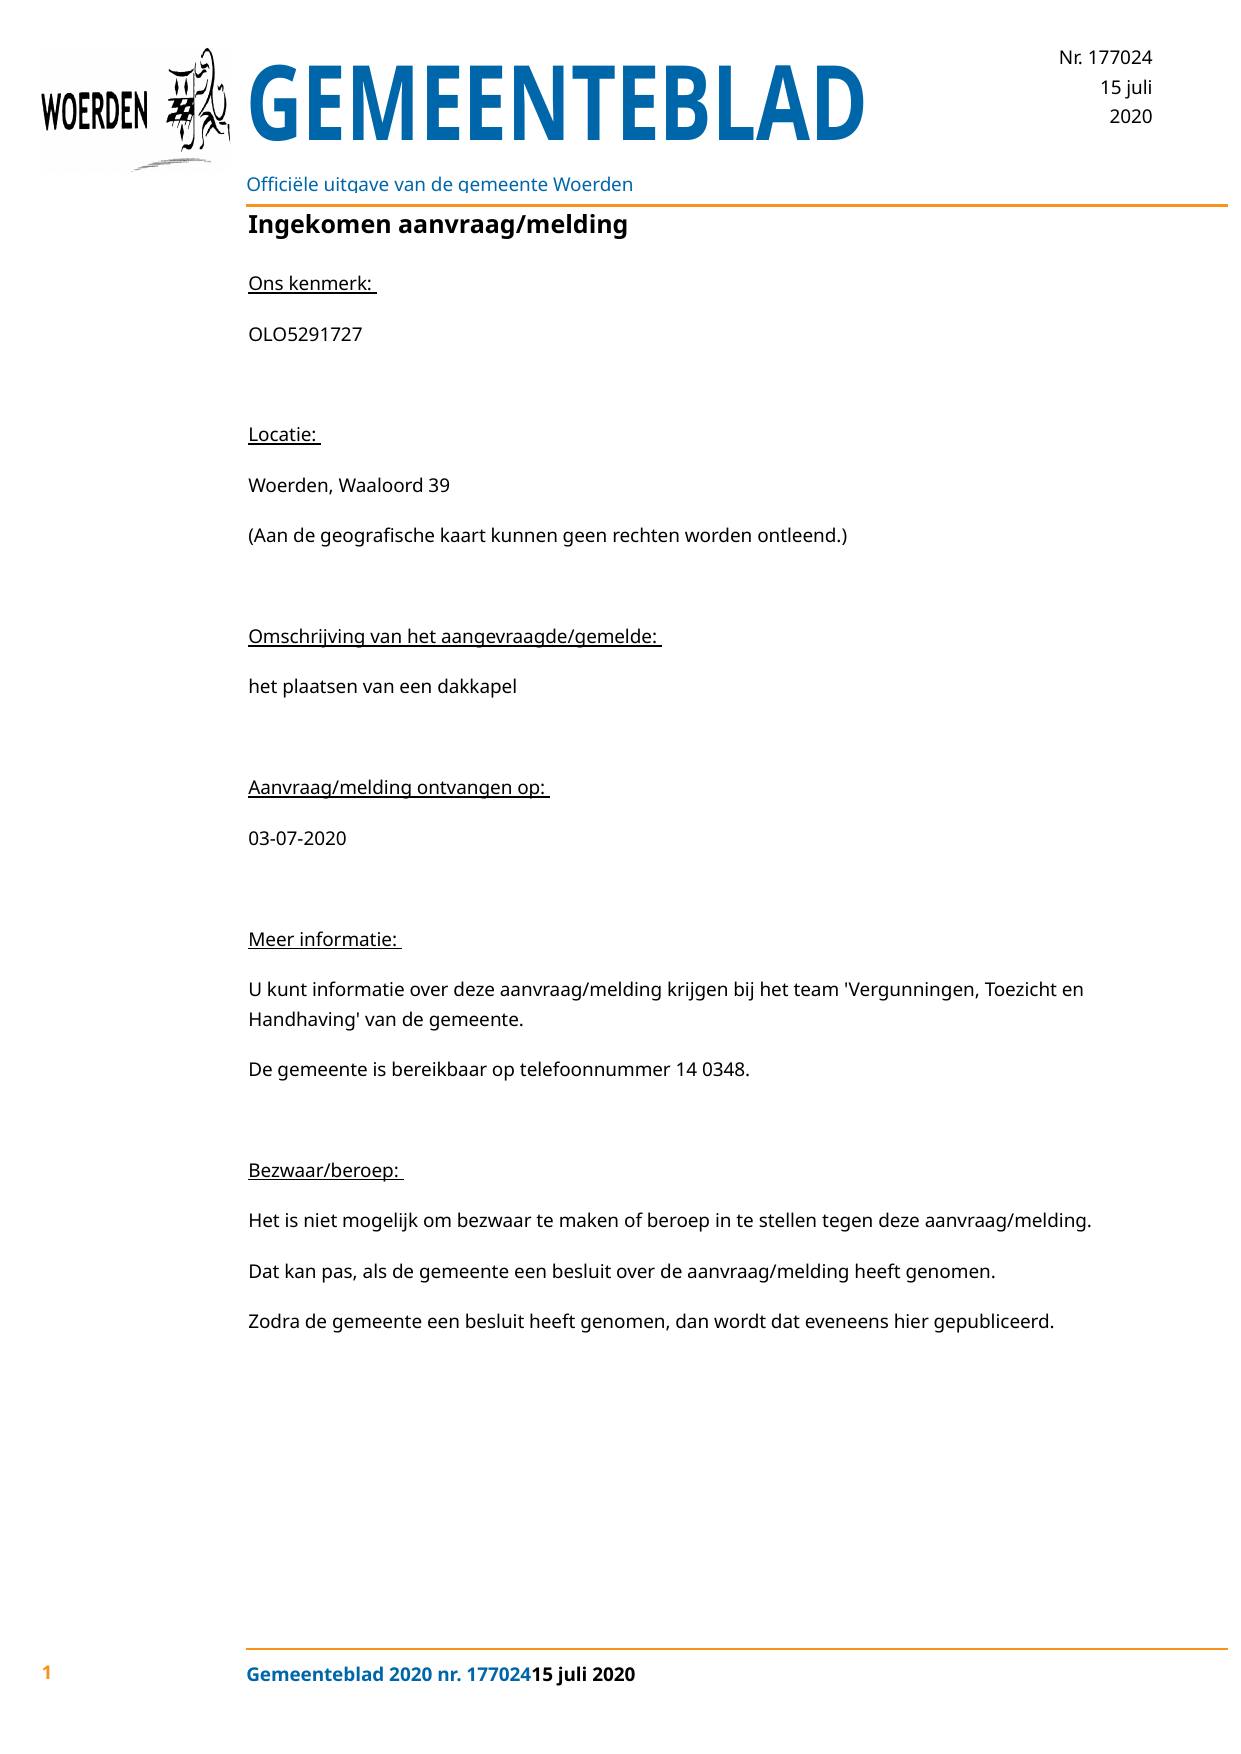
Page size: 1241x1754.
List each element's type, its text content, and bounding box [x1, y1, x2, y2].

text Ons kenmerk: [248, 270, 1152, 296]
text U kunt informatie over deze aanvraag/melding krijgen bij het team 'Vergunningen, Toezicht en Handhaving' van de gemeente. [248, 976, 1152, 1031]
text Het is niet mogelijk om bezwaar te maken of beroep in te stellen tegen deze aanvraag/melding. [248, 1207, 1152, 1233]
text Meer informatie: [248, 926, 1152, 951]
picture [41, 47, 231, 172]
text Ingekomen aanvraag/melding [248, 207, 1152, 241]
text het plaatsen van een dakkapel [248, 674, 1152, 699]
text Dat kan pas, als de gemeente een besluit over de aanvraag/melding heeft genomen. [248, 1258, 1152, 1283]
text 03-07-2020 [248, 825, 1152, 851]
text (Aan de geografische kaart kunnen geen rechten worden ontleend.) [248, 522, 1152, 548]
text Zodra de gemeente een besluit heeft genomen, dan wordt dat eveneens hier gepubliceerd. [248, 1308, 1152, 1334]
text Omschrijving van het aangevraagde/gemelde: [248, 623, 1152, 649]
text Bezwaar/beroep: [248, 1157, 1152, 1183]
text Woerden, Waaloord 39 [248, 472, 1152, 498]
text Locatie: [248, 422, 1152, 447]
text De gemeente is bereikbaar op telefoonnummer 14 0348. [248, 1056, 1152, 1082]
text Aanvraag/melding ontvangen op: [248, 774, 1152, 800]
text OLO5291727 [248, 321, 1152, 346]
